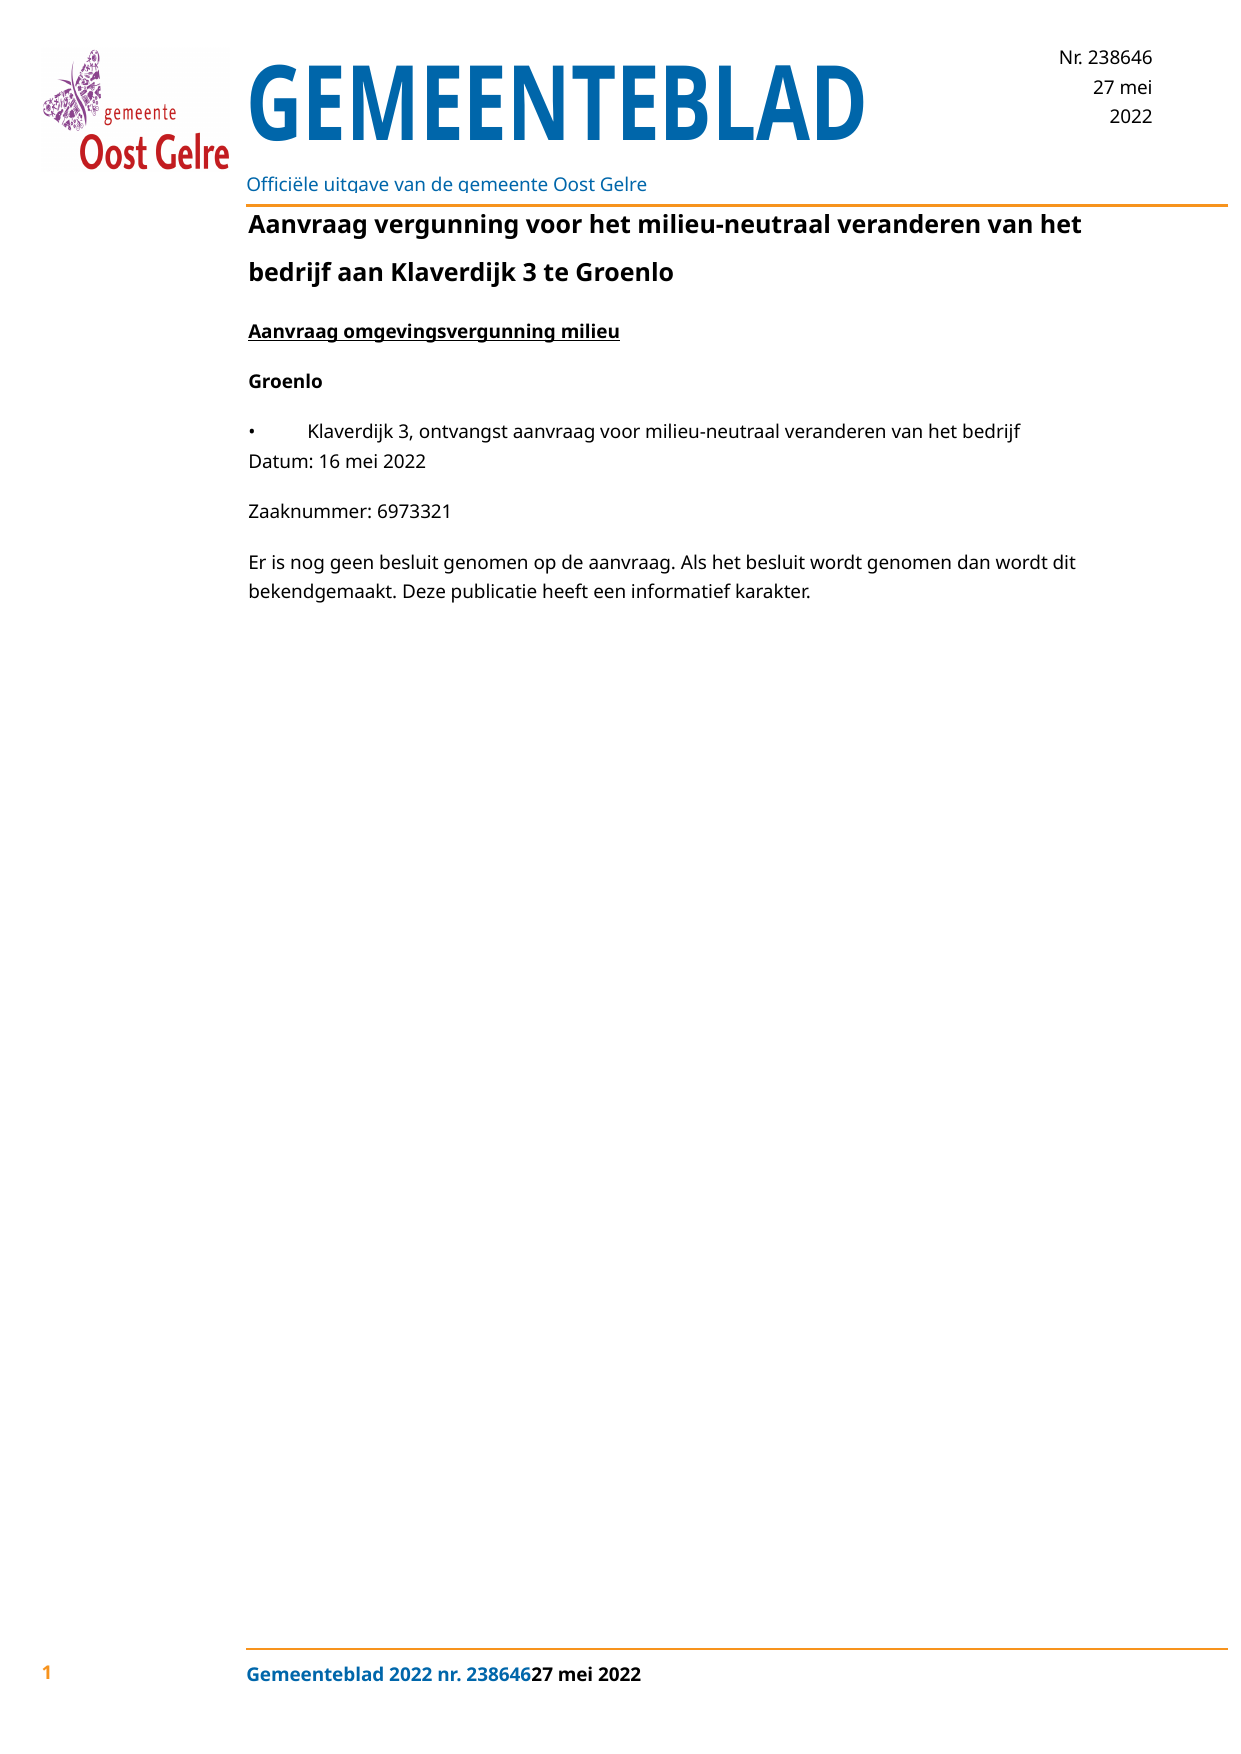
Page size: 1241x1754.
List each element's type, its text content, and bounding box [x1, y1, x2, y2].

text Er is nog geen besluit genomen op de aanvraag. Als het besluit wordt genomen dan wordt dit bekendgemaakt. Deze publicatie heeft een informatief karakter. [248, 549, 1152, 604]
text Aanvraag omgevingsvergunning milieu [248, 318, 1152, 344]
text Datum: 16 mei 2022 [248, 448, 1152, 474]
text Groenlo [248, 368, 1152, 394]
picture [41, 47, 231, 172]
list Klaverdijk 3, ontvangst aanvraag voor milieu-neutraal veranderen van het bedrijf [248, 419, 1152, 444]
text Zaaknummer: 6973321 [248, 499, 1152, 524]
text Aanvraag vergunning voor het milieu-neutraal veranderen van het bedrijf aan Klaverdijk 3 te Groenlo [248, 207, 1152, 288]
